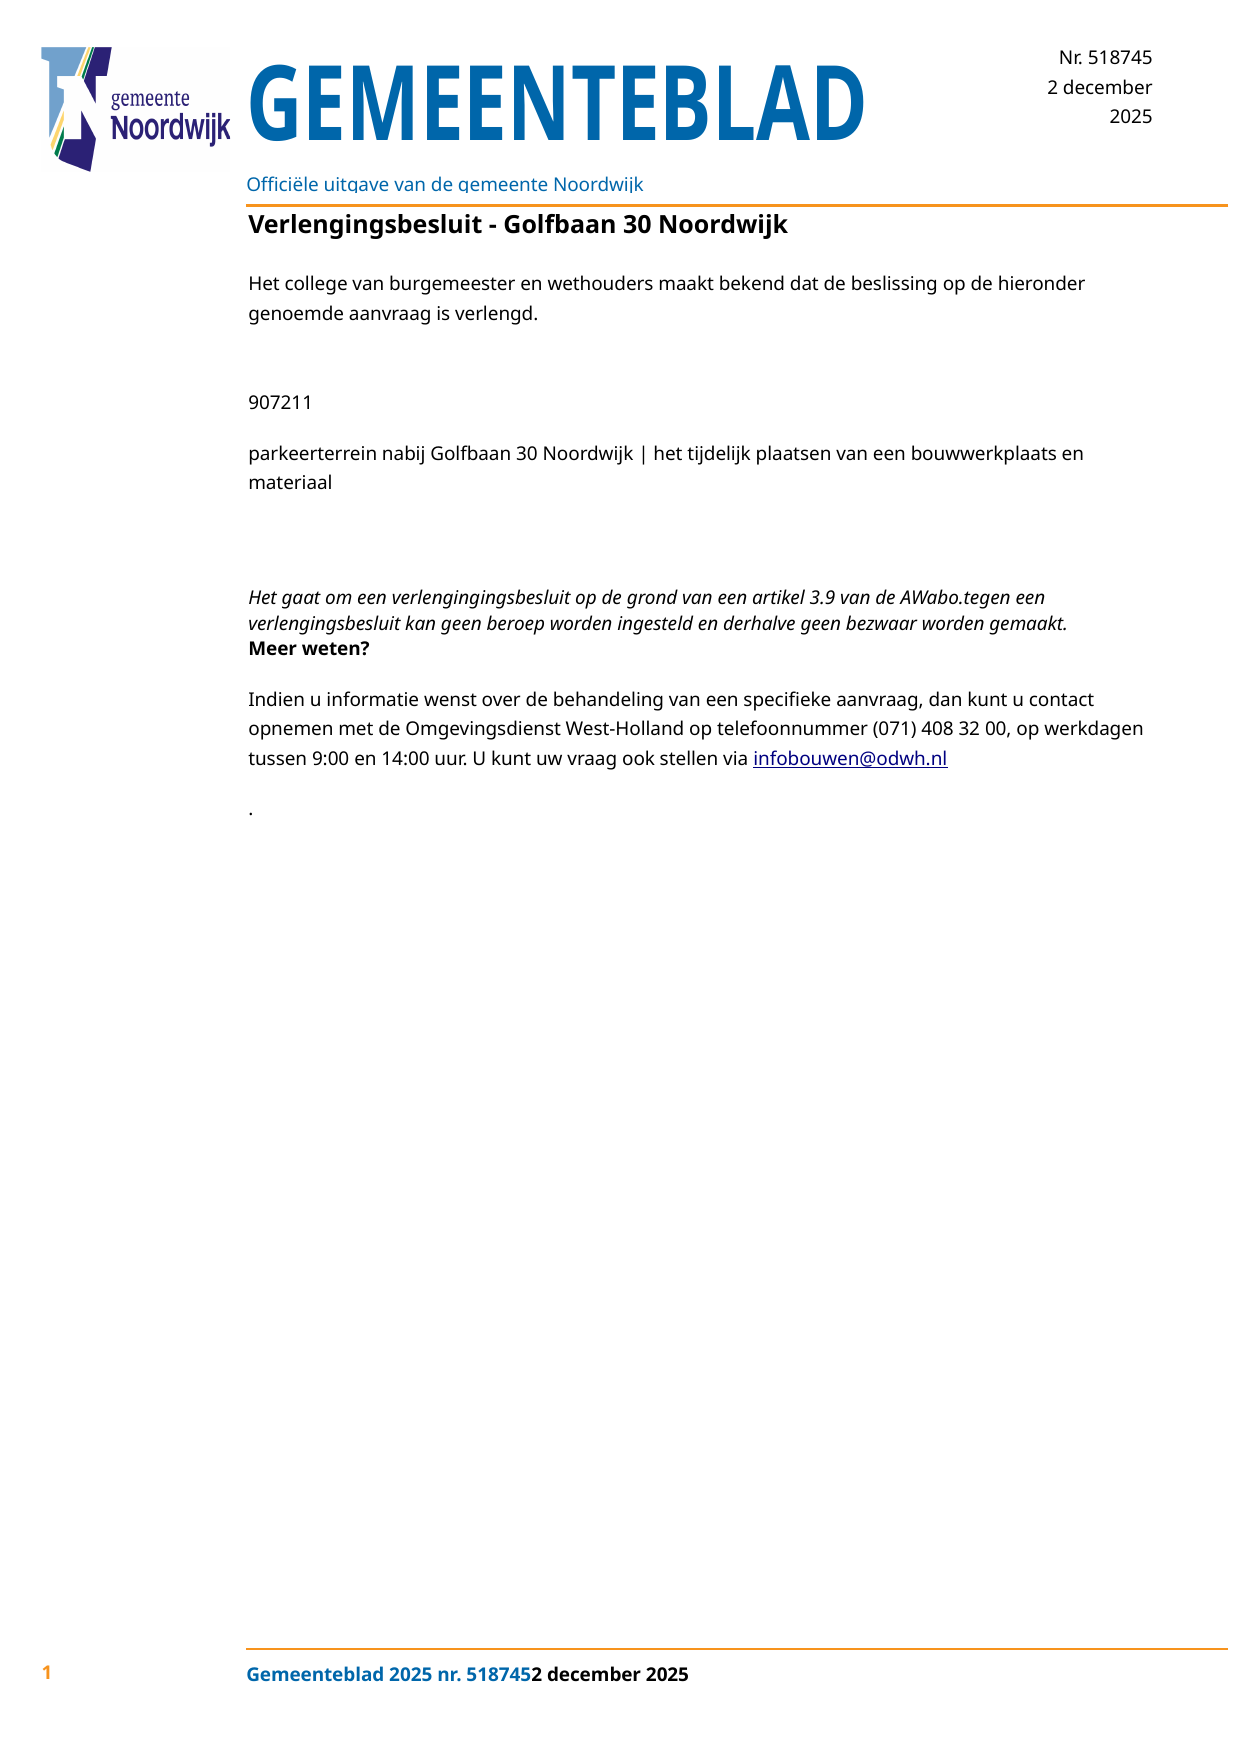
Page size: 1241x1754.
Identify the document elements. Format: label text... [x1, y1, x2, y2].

text parkeerterrein nabij Golfbaan 30 Noordwijk | het tijdelijk plaatsen van een bouwwerkplaats en materiaal [248, 440, 1152, 495]
text Het gaat om een verlengingingsbesluit op de grond van een artikel 3.9 van de AWabo.tegen een verlengingsbesluit kan geen beroep worden ingesteld en derhalve geen bezwaar worden gemaakt. [248, 584, 1152, 635]
text Meer weten? [248, 635, 1152, 661]
text Het college van burgemeester en wethouders maakt bekend dat de beslissing op de hieronder genoemde aanvraag is verlengd. [248, 270, 1152, 326]
text Verlengingsbesluit - Golfbaan 30 Noordwijk [248, 207, 1152, 241]
picture [41, 47, 231, 172]
text 907211 [248, 389, 1152, 415]
text . [248, 795, 1152, 821]
text Indien u informatie wenst over de behandeling van een specifieke aanvraag, dan kunt u contact opnemen met de Omgevingsdienst West-Holland op telefoonnummer (071) 408 32 00, op werkdagen tussen 9:00 en 14:00 uur. U kunt uw vraag ook stellen via infobouwen@odwh.nl [248, 686, 1152, 771]
